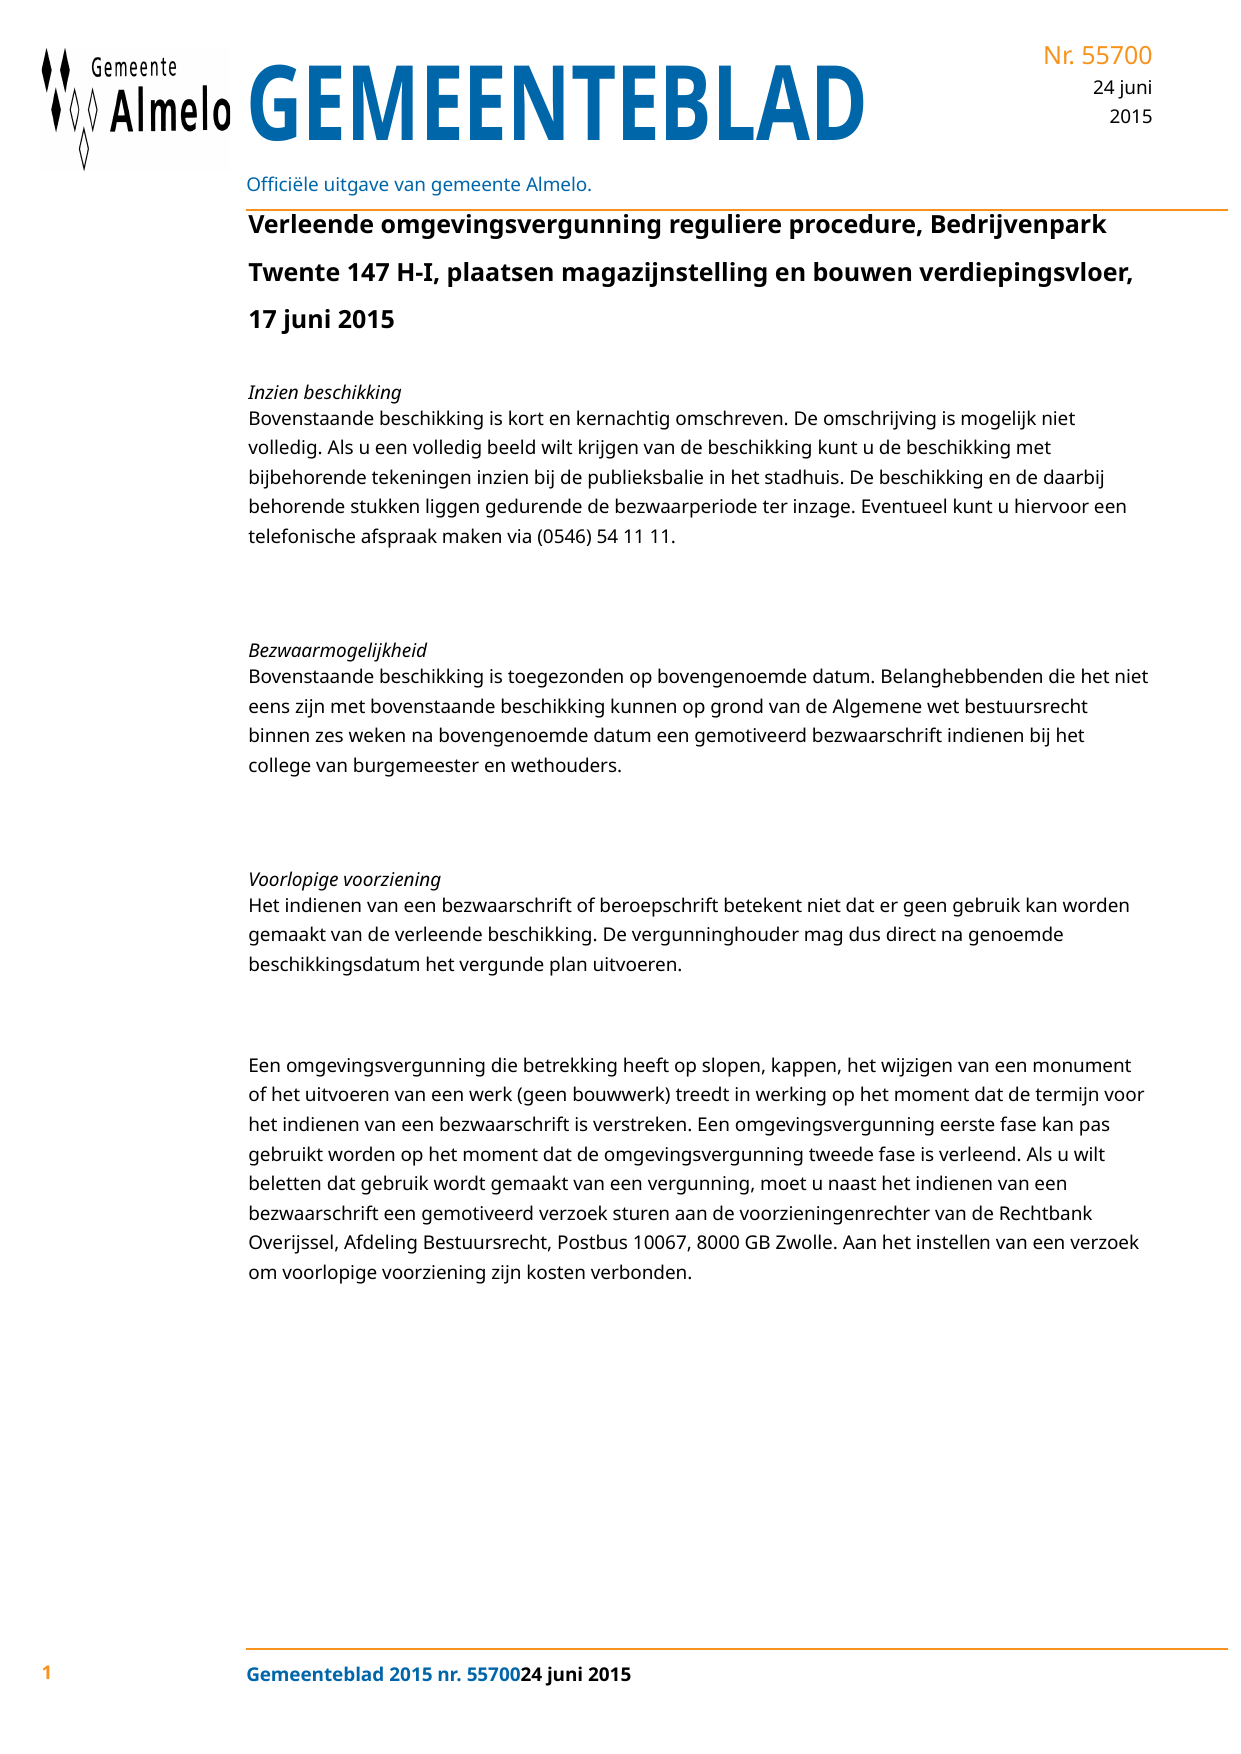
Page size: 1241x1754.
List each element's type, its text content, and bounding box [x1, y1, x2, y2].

text Het indienen van een bezwaarschrift of beroepschrift betekent niet dat er geen gebruik kan worden gemaakt van de verleende beschikking. De vergunninghouder mag dus direct na genoemde beschikkingsdatum het vergunde plan uitvoeren. [248, 892, 1152, 977]
text Een omgevingsvergunning die betrekking heeft op slopen, kappen, het wijzigen van een monument of het uitvoeren van een werk (geen bouwwerk) treedt in werking op het moment dat de termijn voor het indienen van een bezwaarschrift is verstreken. Een omgevingsvergunning eerste fase kan pas gebruikt worden op het moment dat de omgevingsvergunning tweede fase is verleend. Als u wilt beletten dat gebruik wordt gemaakt van een vergunning, moet u naast het indienen van een bezwaarschrift een gemotiveerd verzoek sturen aan de voorzieningenrechter van de Rechtbank Overijssel, Afdeling Bestuursrecht, Postbus 10067, 8000 GB Zwolle. Aan het instellen van een verzoek om voorlopige voorziening zijn kosten verbonden. [248, 1052, 1152, 1285]
text Bovenstaande beschikking is kort en kernachtig omschreven. De omschrijving is mogelijk niet volledig. Als u een volledig beeld wilt krijgen van de beschikking kunt u de beschikking met bijbehorende tekeningen inzien bij de publieksbalie in het stadhuis. De beschikking en de daarbij behorende stukken liggen gedurende de bezwaarperiode ter inzage. Eventueel kunt u hiervoor een telefonische afspraak maken via (0546) 54 11 11. [248, 405, 1152, 549]
picture [41, 47, 231, 172]
text Voorlopige voorziening [248, 866, 1152, 892]
text Verleende omgevingsvergunning reguliere procedure, Bedrijvenpark Twente 147 H-I, plaatsen magazijnstelling en bouwen verdiepingsvloer, 17 juni 2015 [248, 211, 1152, 336]
text Inzien beschikking [248, 379, 1152, 405]
text Bezwaarmogelijkheid [248, 637, 1152, 663]
text Bovenstaande beschikking is toegezonden op bovengenoemde datum. Belanghebbenden die het niet eens zijn met bovenstaande beschikking kunnen op grond van de Algemene wet bestuursrecht binnen zes weken na bovengenoemde datum een gemotiveerd bezwaarschrift indienen bij het college van burgemeester en wethouders. [248, 663, 1152, 778]
